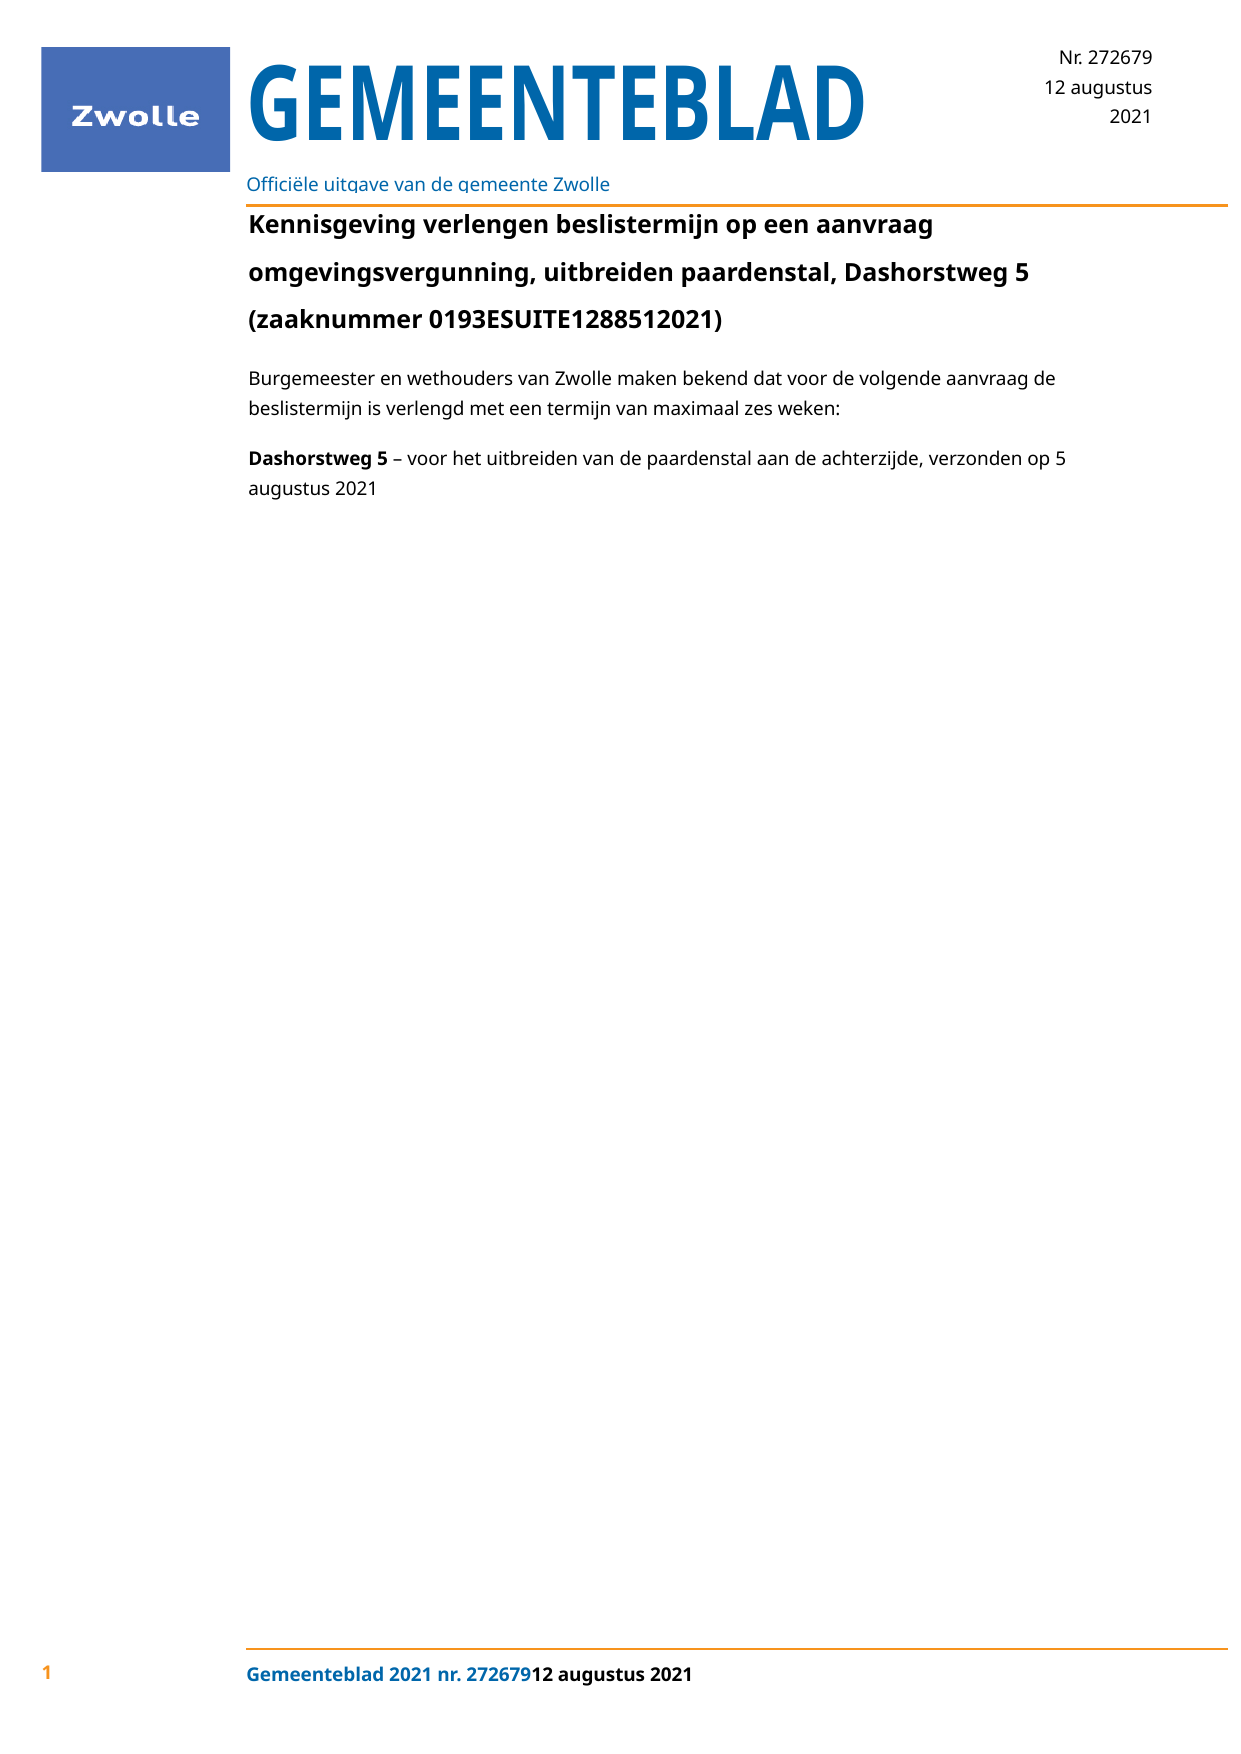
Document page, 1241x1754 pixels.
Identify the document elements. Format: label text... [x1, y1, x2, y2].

text Burgemeester en wethouders van Zwolle maken bekend dat voor de volgende aanvraag de beslistermijn is verlengd met een termijn van maximaal zes weken: [248, 366, 1152, 421]
text Kennisgeving verlengen beslistermijn op een aanvraag omgevingsvergunning, uitbreiden paardenstal, Dashorstweg 5 (zaaknummer 0193ESUITE1288512021) [248, 207, 1152, 336]
text Dashorstweg 5 – voor het uitbreiden van de paardenstal aan de achterzijde, verzonden op 5 augustus 2021 [248, 446, 1152, 501]
picture [41, 47, 231, 172]
